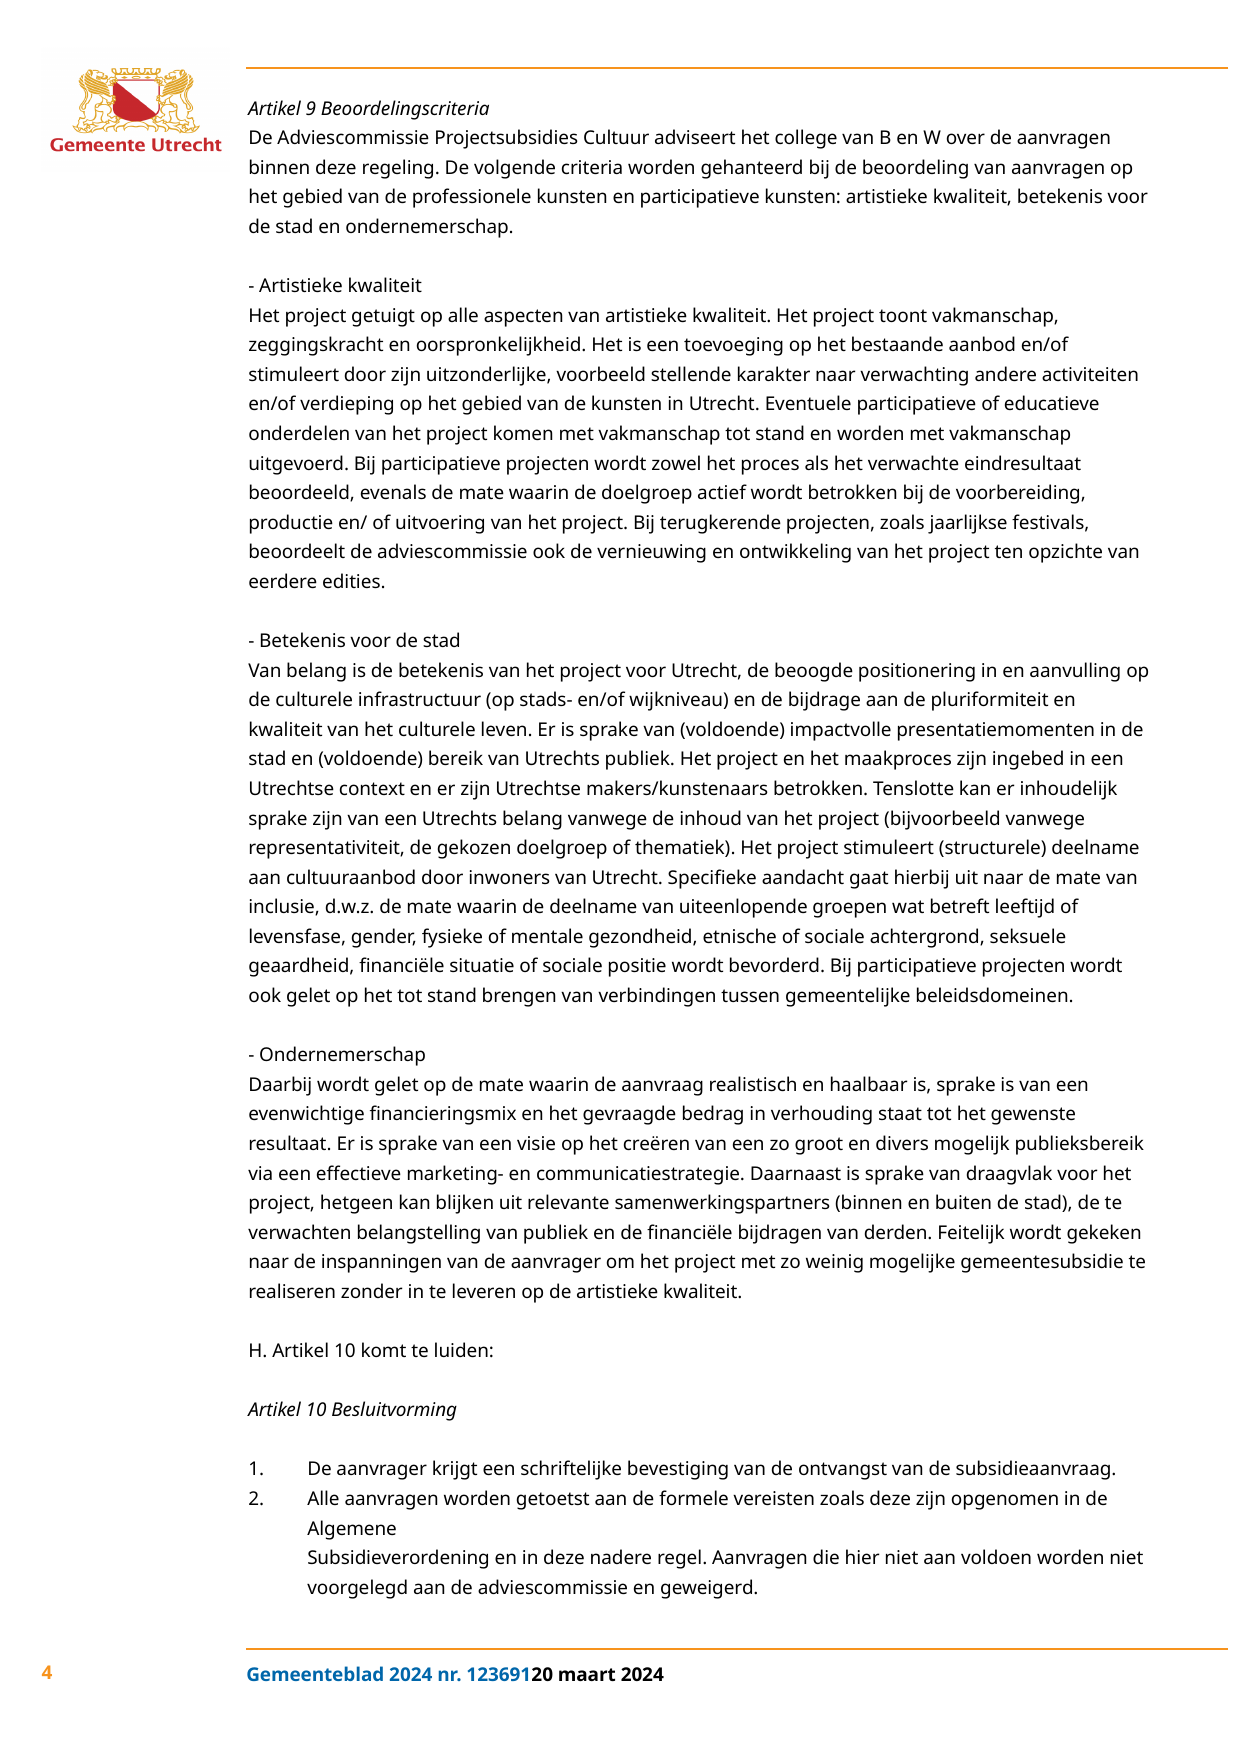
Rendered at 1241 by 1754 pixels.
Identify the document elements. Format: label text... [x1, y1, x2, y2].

text De Adviescommissie Projectsubsidies Cultuur adviseert het college van B en W over de aanvragen binnen deze regeling. De volgende criteria worden gehanteerd bij de beoordeling van aanvragen op het gebied van de professionele kunsten en participatieve kunsten: artistieke kwaliteit, betekenis voor de stad en ondernemerschap. [248, 124, 1152, 239]
text - Ondernemerschap [248, 1041, 1152, 1067]
list De aanvrager krijgt een schriftelijke bevestiging van de ontvangst van de subsidieaanvraag. [248, 1456, 1152, 1481]
text Artikel 9 Beoordelingscriteria [248, 95, 1152, 121]
list Alle aanvragen worden getoetst aan de formele vereisten zoals deze zijn opgenomen in de Algemene [248, 1485, 1152, 1541]
text Artikel 10 Besluitvorming [248, 1396, 1152, 1422]
text H. Artikel 10 komt te luiden: [248, 1337, 1152, 1363]
text - Artistieke kwaliteit [248, 272, 1152, 298]
text - Betekenis voor de stad [248, 627, 1152, 653]
text Het project getuigt op alle aspecten van artistieke kwaliteit. Het project toont vakmanschap, zeggingskracht en oorspronkelijkheid. Het is een toevoeging op het bestaande aanbod en/of stimuleert door zijn uitzonderlijke, voorbeeld stellende karakter naar verwachting andere activiteiten en/of verdieping op het gebied van de kunsten in Utrecht. Eventuele participatieve of educatieve onderdelen van het project komen met vakmanschap tot stand en worden met vakmanschap uitgevoerd. Bij participatieve projecten wordt zowel het proces als het verwachte eindresultaat beoordeeld, evenals de mate waarin de doelgroep actief wordt betrokken bij de voorbereiding, productie en/ of uitvoering van het project. Bij terugkerende projecten, zoals jaarlijkse festivals, beoordeelt de adviescommissie ook de vernieuwing en ontwikkeling van het project ten opzichte van eerdere edities. [248, 302, 1152, 594]
list Subsidieverordening en in deze nadere regel. Aanvragen die hier niet aan voldoen worden niet voorgelegd aan de adviescommissie en geweigerd. [248, 1544, 1152, 1600]
text Van belang is de betekenis van het project voor Utrecht, de beoogde positionering in en aanvulling op de culturele infrastructuur (op stads- en/of wijkniveau) en de bijdrage aan de pluriformiteit en kwaliteit van het culturele leven. Er is sprake van (voldoende) impactvolle presentatiemomenten in de stad en (voldoende) bereik van Utrechts publiek. Het project en het maakproces zijn ingebed in een Utrechtse context en er zijn Utrechtse makers/kunstenaars betrokken. Tenslotte kan er inhoudelijk sprake zijn van een Utrechts belang vanwege de inhoud van het project (bijvoorbeeld vanwege representativiteit, de gekozen doelgroep of thematiek). Het project stimuleert (structurele) deelname aan cultuuraanbod door inwoners van Utrecht. Specifieke aandacht gaat hierbij uit naar de mate van inclusie, d.w.z. de mate waarin de deelname van uiteenlopende groepen wat betreft leeftijd of levensfase, gender, fysieke of mentale gezondheid, etnische of sociale achtergrond, seksuele geaardheid, financiële situatie of sociale positie wordt bevorderd. Bij participatieve projecten wordt ook gelet op het tot stand brengen van verbindingen tussen gemeentelijke beleidsdomeinen. [248, 657, 1152, 1008]
picture [41, 47, 231, 172]
text Daarbij wordt gelet op de mate waarin de aanvraag realistisch en haalbaar is, sprake is van een evenwichtige financieringsmix en het gevraagde bedrag in verhouding staat tot het gewenste resultaat. Er is sprake van een visie op het creëren van een zo groot en divers mogelijk publieksbereik via een effectieve marketing- en communicatiestrategie. Daarnaast is sprake van draagvlak voor het project, hetgeen kan blijken uit relevante samenwerkingspartners (binnen en buiten de stad), de te verwachten belangstelling van publiek en de financiële bijdragen van derden. Feitelijk wordt gekeken naar de inspanningen van de aanvrager om het project met zo weinig mogelijke gemeentesubsidie te realiseren zonder in te leveren op de artistieke kwaliteit. [248, 1071, 1152, 1304]
